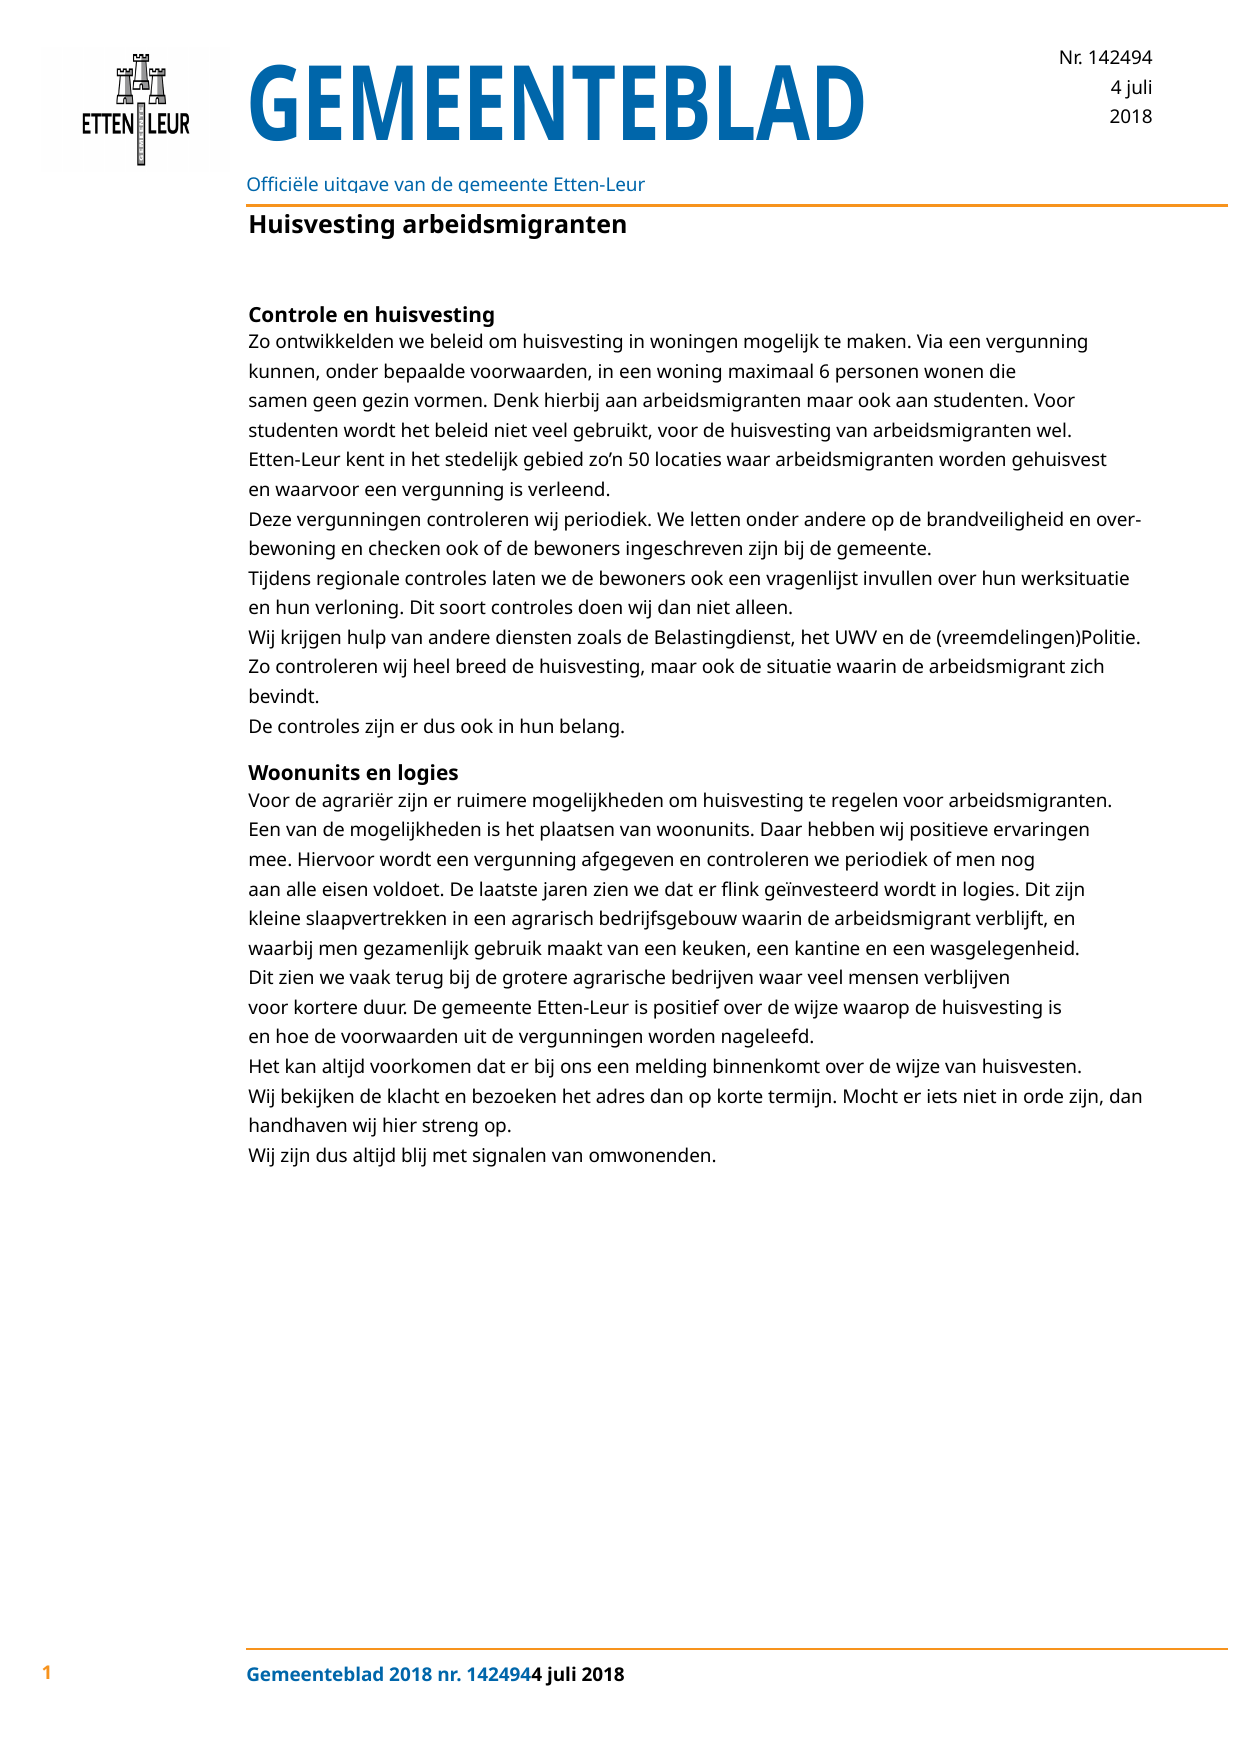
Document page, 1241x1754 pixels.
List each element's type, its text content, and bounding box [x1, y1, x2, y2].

text kleine slaapvertrekken in een agrarisch bedrijfsgebouw waarin de arbeidsmigrant verblijft, en [248, 905, 1152, 931]
text Tijdens regionale controles laten we de bewoners ook een vragenlijst invullen over hun werksituatie en hun verloning. Dit soort controles doen wij dan niet alleen. [248, 565, 1152, 620]
text Controle en huisvesting [248, 300, 1152, 328]
text mee. Hiervoor wordt een vergunning afgegeven en controleren we periodiek of men nog [248, 846, 1152, 872]
text Huisvesting arbeidsmigranten [248, 207, 1152, 241]
text waarbij men gezamenlijk gebruik maakt van een keuken, een kantine en een wasgelegenheid. [248, 935, 1152, 961]
text Een van de mogelijkheden is het plaatsen van woonunits. Daar hebben wij positieve ervaringen [248, 817, 1152, 842]
text Het kan altijd voorkomen dat er bij ons een melding binnenkomt over de wijze van huisvesten. [248, 1053, 1152, 1079]
text Zo ontwikkelden we beleid om huisvesting in woningen mogelijk te maken. Via een vergunning [248, 328, 1152, 354]
text en hoe de voorwaarden uit de vergunningen worden nageleefd. [248, 1024, 1152, 1049]
text en waarvoor een vergunning is verleend. [248, 476, 1152, 502]
text De controles zijn er dus ook in hun belang. [248, 713, 1152, 739]
text Dit zien we vaak terug bij de grotere agrarische bedrijven waar veel mensen verblijven [248, 964, 1152, 990]
text Wij krijgen hulp van andere diensten zoals de Belastingdienst, het UWV en de (vreemdelingen)Politie. Zo controleren wij heel breed de huisvesting, maar ook de situatie waarin de arbeidsmigrant zich bevindt. [248, 624, 1152, 709]
text kunnen, onder bepaalde voorwaarden, in een woning maximaal 6 personen wonen die [248, 358, 1152, 384]
text Woonunits en logies [248, 758, 1152, 787]
text samen geen gezin vormen. Denk hierbij aan arbeidsmigranten maar ook aan studenten. Voor [248, 387, 1152, 413]
text Deze vergunningen controleren wij periodiek. We letten onder andere op de brandveiligheid en over-bewoning en checken ook of de bewoners ingeschreven zijn bij de gemeente. [248, 506, 1152, 561]
picture [41, 47, 231, 172]
text Voor de agrariër zijn er ruimere mogelijkheden om huisvesting te regelen voor arbeidsmigranten. [248, 787, 1152, 813]
text voor kortere duur. De gemeente Etten-Leur is positief over de wijze waarop de huisvesting is [248, 994, 1152, 1020]
text Etten-Leur kent in het stedelijk gebied zo’n 50 locaties waar arbeidsmigranten worden gehuisvest [248, 447, 1152, 472]
text Wij zijn dus altijd blij met signalen van omwonenden. [248, 1142, 1152, 1168]
text Wij bekijken de klacht en bezoeken het adres dan op korte termijn. Mocht er iets niet in orde zijn, dan handhaven wij hier streng op. [248, 1083, 1152, 1138]
text aan alle eisen voldoet. De laatste jaren zien we dat er flink geïnvesteerd wordt in logies. Dit zijn [248, 876, 1152, 901]
text studenten wordt het beleid niet veel gebruikt, voor de huisvesting van arbeidsmigranten wel. [248, 417, 1152, 443]
